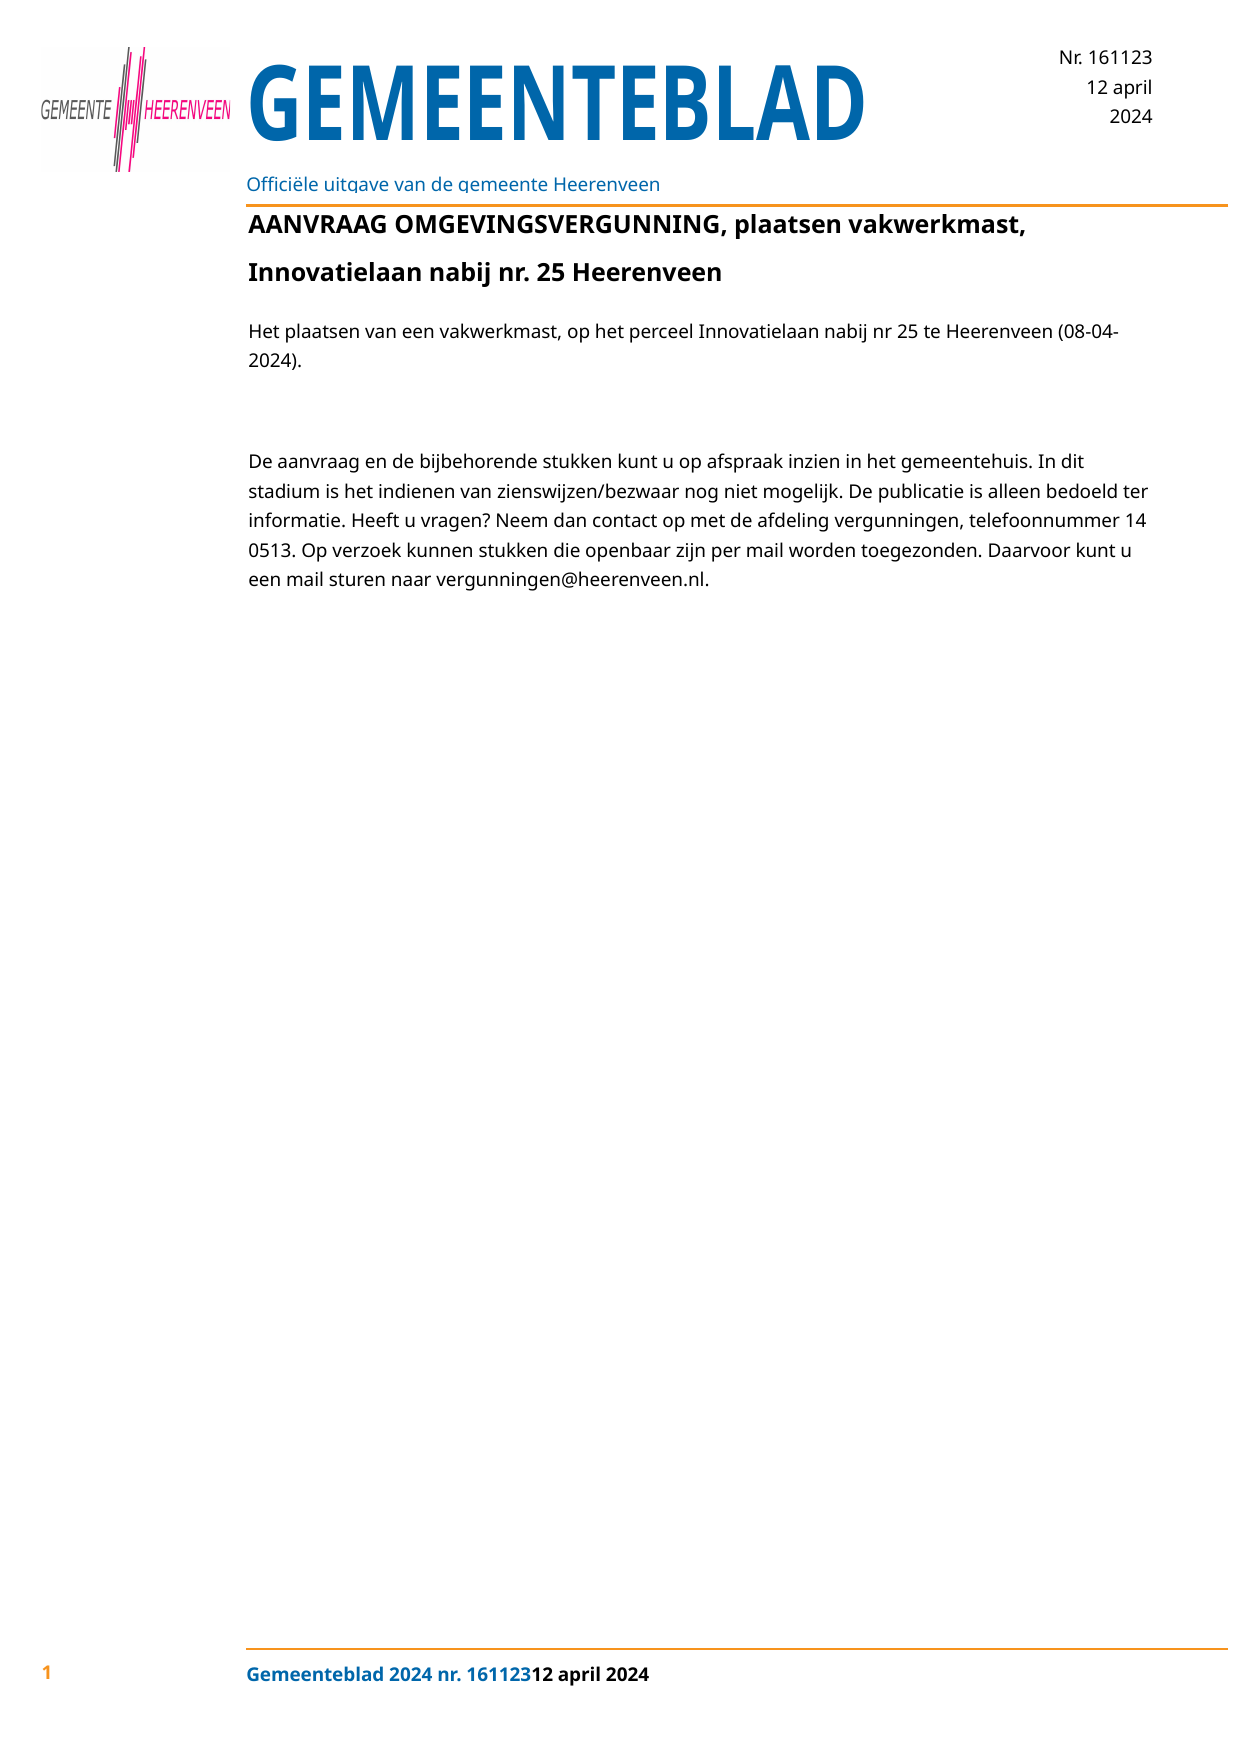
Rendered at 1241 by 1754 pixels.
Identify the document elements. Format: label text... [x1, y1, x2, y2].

text De aanvraag en de bijbehorende stukken kunt u op afspraak inzien in het gemeentehuis. In dit stadium is het indienen van zienswijzen/bezwaar nog niet mogelijk. De publicatie is alleen bedoeld ter informatie. Heeft u vragen? Neem dan contact op met de afdeling vergunningen, telefoonnummer 14 0513. Op verzoek kunnen stukken die openbaar zijn per mail worden toegezonden. Daarvoor kunt u een mail sturen naar vergunningen@heerenveen.nl. [248, 448, 1152, 592]
picture [41, 47, 231, 172]
text AANVRAAG OMGEVINGSVERGUNNING, plaatsen vakwerkmast, Innovatielaan nabij nr. 25 Heerenveen [248, 207, 1152, 288]
text Het plaatsen van een vakwerkmast, op het perceel Innovatielaan nabij nr 25 te Heerenveen (08-04-2024). [248, 318, 1152, 373]
